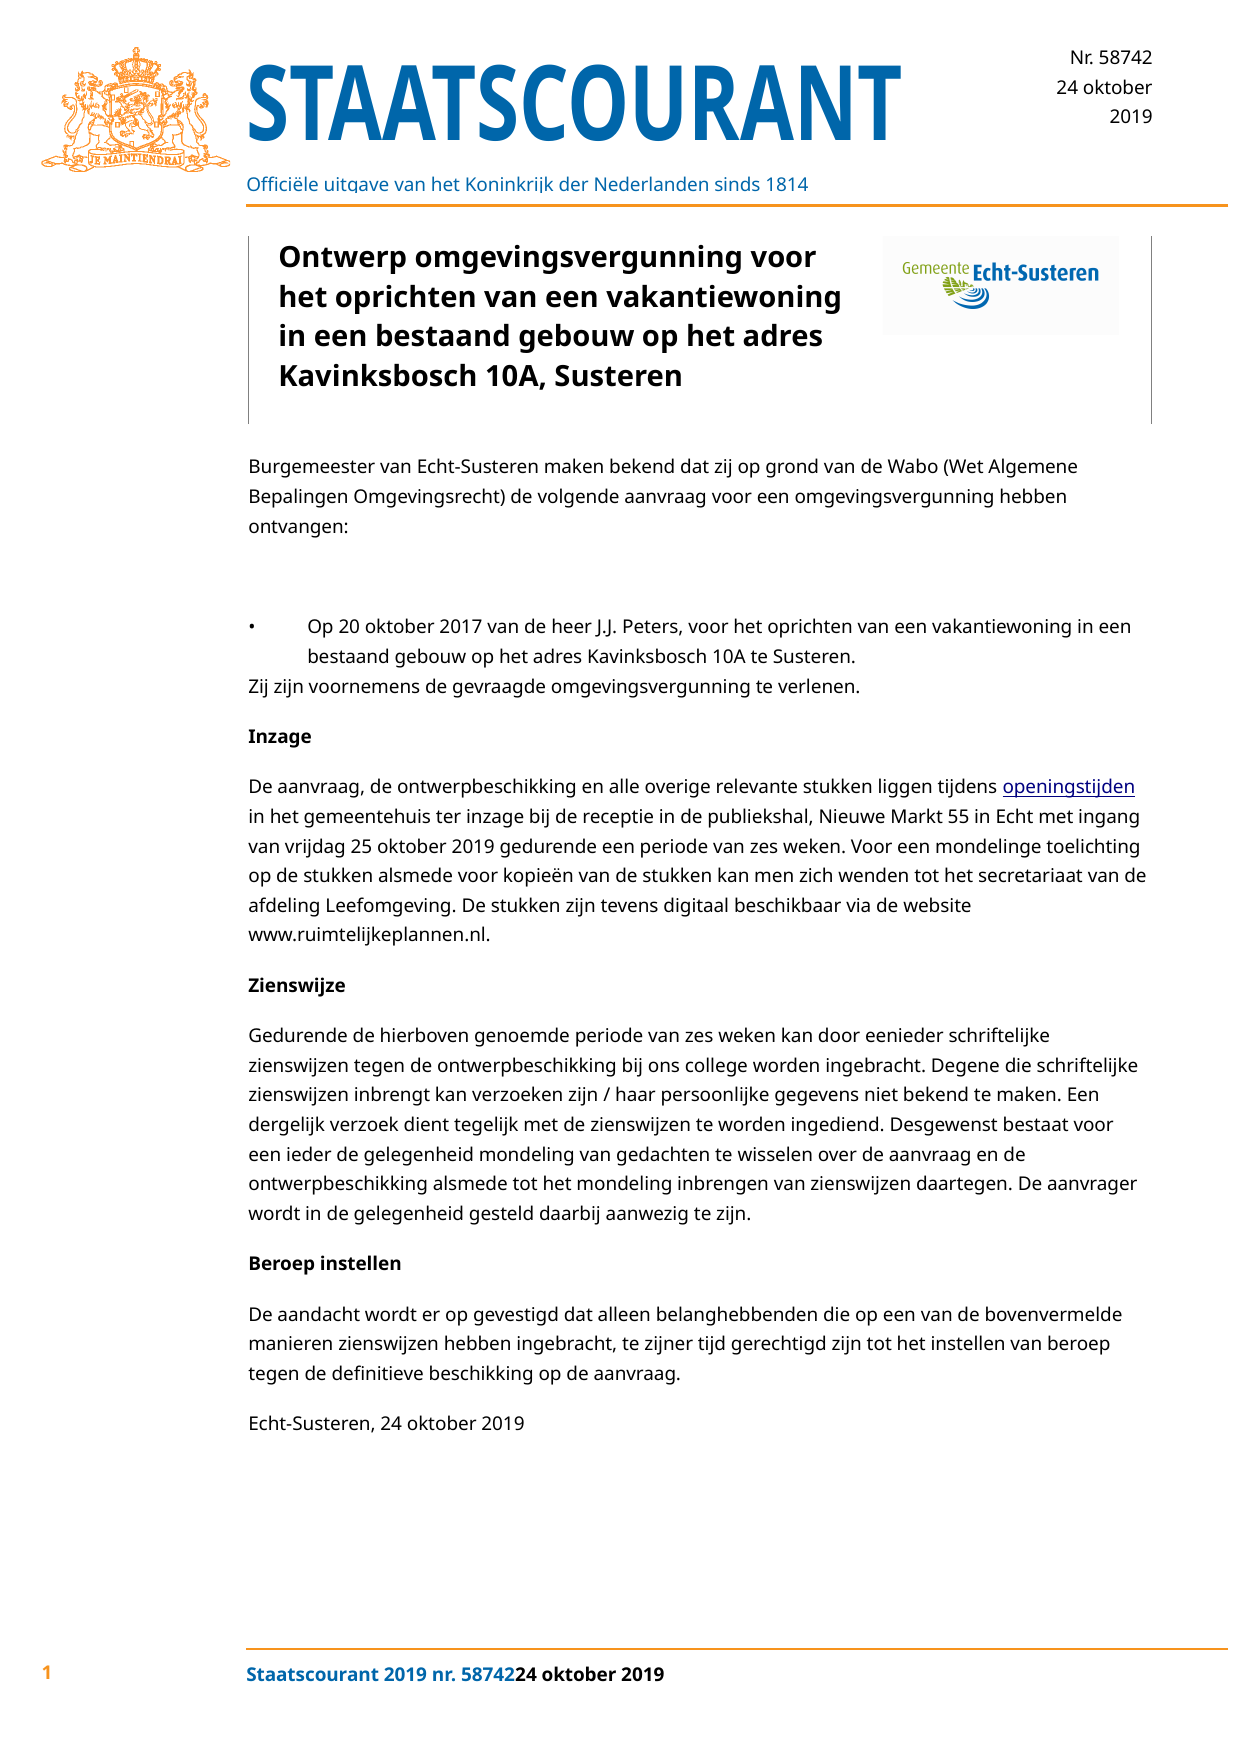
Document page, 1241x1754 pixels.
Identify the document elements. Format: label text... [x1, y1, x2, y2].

text De aanvraag, de ontwerpbeschikking en alle overige relevante stukken liggen tijdens openingstijden in het gemeentehuis ter inzage bij de receptie in de publiekshal, Nieuwe Markt 55 in Echt met ingang van vrijdag 25 oktober 2019 gedurende een periode van zes weken. Voor een mondelinge toelichting op de stukken alsmede voor kopieën van de stukken kan men zich wenden tot het secretariaat van de afdeling Leefomgeving. De stukken zijn tevens digitaal beschikbaar via de website www.ruimtelijkeplannen.nl. [248, 774, 1152, 947]
picture [882, 236, 1119, 335]
picture [41, 47, 231, 172]
text Echt-Susteren, 24 oktober 2019 [248, 1410, 1152, 1436]
list Op 20 oktober 2017 van de heer J.J. Peters, voor het oprichten van een vakantiewoning in een bestaand gebouw op het adres Kavinksbosch 10A te Susteren. [248, 614, 1152, 669]
text De aandacht wordt er op gevestigd dat alleen belanghebbenden die op een van de bovenvermelde manieren zienswijzen hebben ingebracht, te zijner tijd gerechtigd zijn tot het instellen van beroep tegen de definitieve beschikking op de aanvraag. [248, 1301, 1152, 1386]
table_header Ontwerp omgevingsvergunning voor het oprichten van een vakantiewoning in een bestaand gebouw op het adres Kavinksbosch 10A, Susteren [249, 236, 850, 424]
text Zij zijn voornemens de gevraagde omgevingsvergunning te verlenen. [248, 673, 1152, 698]
text Zienswijze [248, 972, 1152, 998]
text Beroep instellen [248, 1250, 1152, 1276]
text Burgemeester van Echt-Susteren maken bekend dat zij op grond van de Wabo (Wet Algemene Bepalingen Omgevingsrecht) de volgende aanvraag voor een omgevingsvergunning hebben ontvangen: [248, 454, 1152, 538]
text Gedurende de hierboven genoemde periode van zes weken kan door eenieder schriftelijke zienswijzen tegen de ontwerpbeschikking bij ons college worden ingebracht. Degene die schriftelijke zienswijzen inbrengt kan verzoeken zijn / haar persoonlijke gegevens niet bekend te maken. Een dergelijk verzoek dient tegelijk met de zienswijzen te worden ingediend. Desgewenst bestaat voor een ieder de gelegenheid mondeling van gedachten te wisselen over de aanvraag en de ontwerpbeschikking alsmede tot het mondeling inbrengen van zienswijzen daartegen. De aanvrager wordt in de gelegenheid gesteld daarbij aanwezig te zijn. [248, 1022, 1152, 1226]
table_header [850, 236, 1151, 424]
text Inzage [248, 723, 1152, 749]
